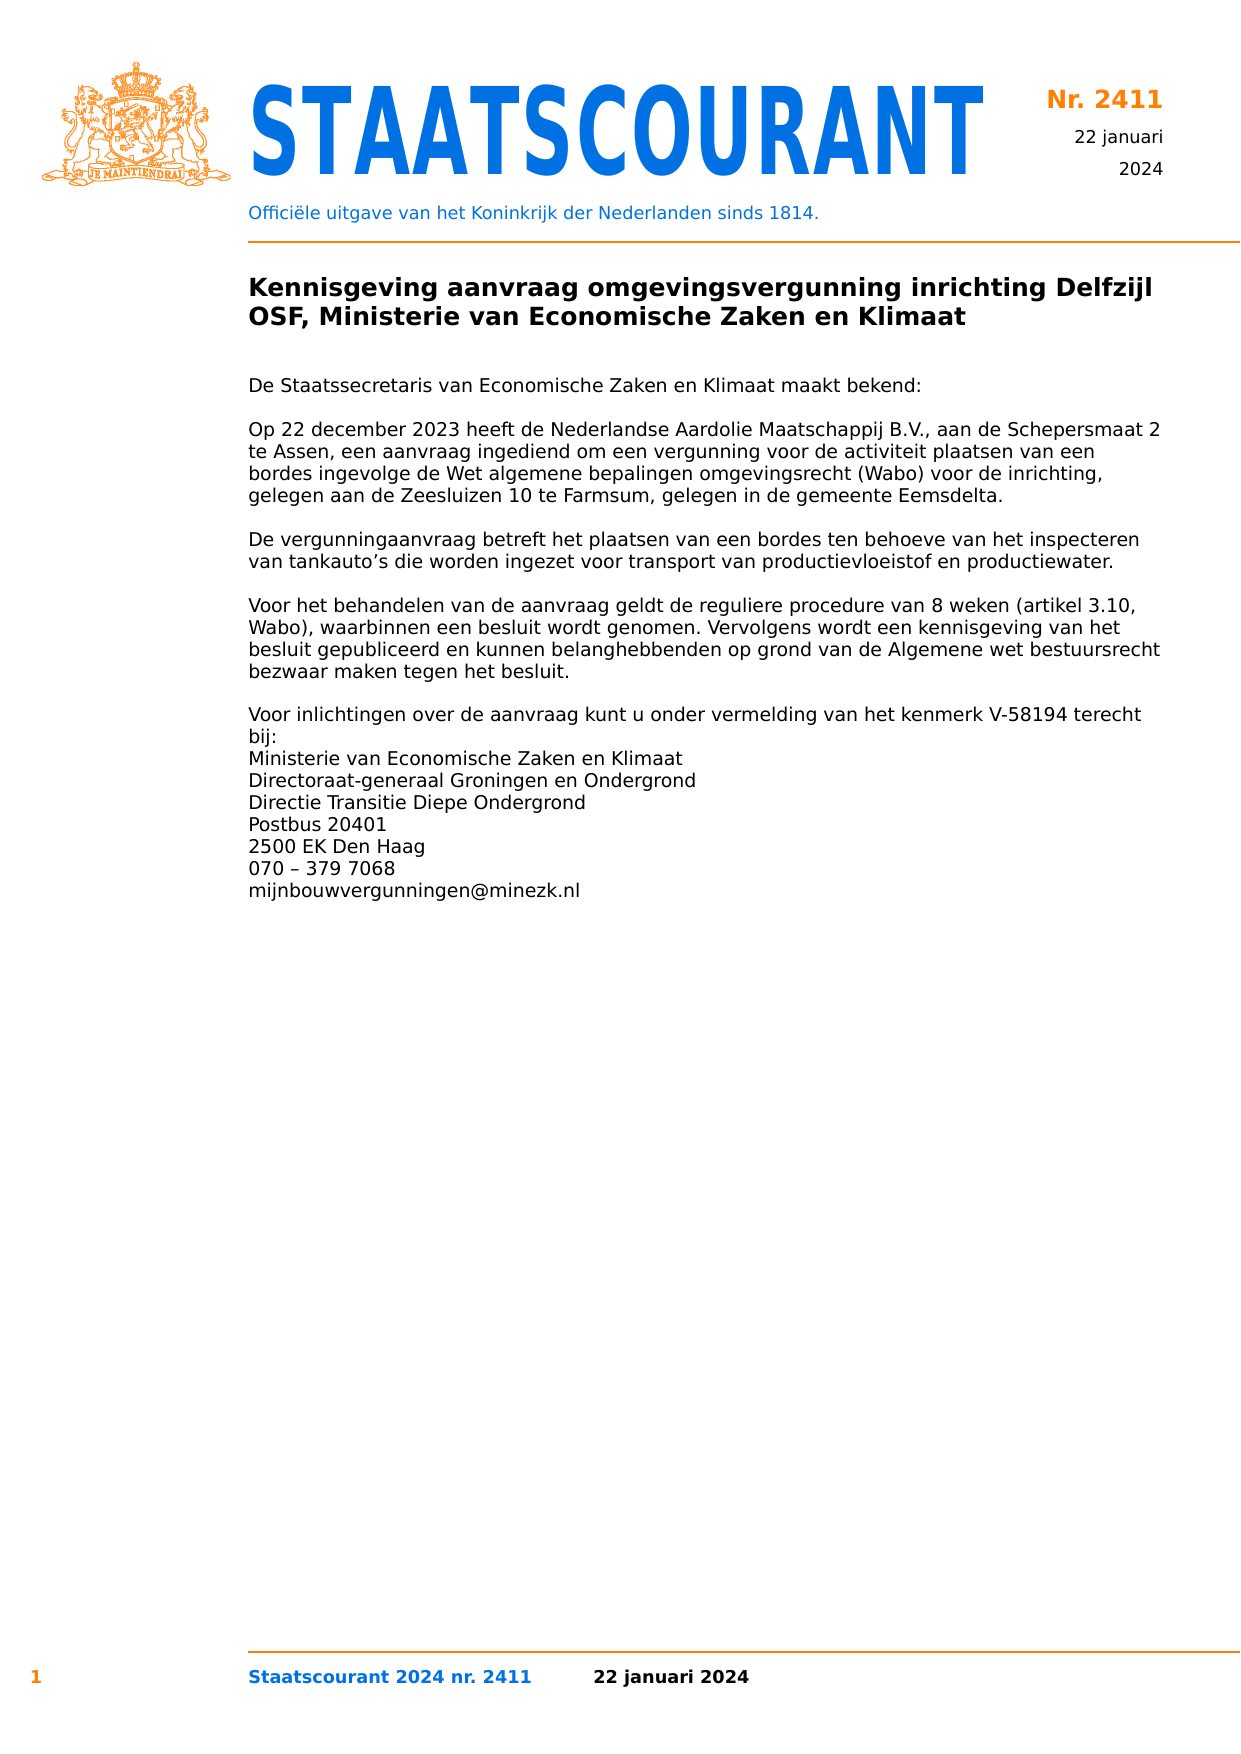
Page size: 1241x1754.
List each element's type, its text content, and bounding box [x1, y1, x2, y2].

table_header [25, 62, 248, 241]
text Ministerie van Economische Zaken en Klimaat [248, 748, 1163, 770]
text Op 22 december 2023 heeft de Nederlandse Aardolie Maatschappij B.V., aan de Schepersmaat 2 te Assen, een aanvraag ingediend om een vergunning voor de activiteit plaatsen van een bordes ingevolge de Wet algemene bepalingen omgevingsrecht (Wabo) voor de inrichting, gelegen aan de Zeesluizen 10 te Farmsum, gelegen in de gemeente Eemsdelta. [248, 419, 1163, 507]
text Voor het behandelen van de aanvraag geldt de reguliere procedure van 8 weken (artikel 3.10, Wabo), waarbinnen een besluit wordt genomen. Vervolgens wordt een kennisgeving van het besluit gepubliceerd en kunnen belanghebbenden op grond van de Algemene wet bestuursrecht bezwaar maken tegen het besluit. [248, 594, 1163, 682]
text De vergunningaanvraag betreft het plaatsen van een bordes ten behoeve van het inspecteren van tankauto’s die worden ingezet voor transport van productievloeistof en productiewater. [248, 529, 1163, 573]
table_cell Officiële uitgave van het Koninkrijk der Nederlanden sinds 1814. [248, 203, 1240, 241]
table_header Nr. 2411 [998, 62, 1240, 121]
text 2500 EK Den Haag [248, 836, 1163, 858]
subtitle Kennisgeving aanvraag omgevingsvergunning inrichting Delfzijl OSF, Ministerie van Economische Zaken en Klimaat [248, 273, 1163, 331]
text Voor inlichtingen over de aanvraag kunt u onder vermelding van het kenmerk V-58194 terecht bij: [248, 704, 1163, 748]
text 070 – 379 7068 [248, 858, 1163, 880]
table_cell 2024 [998, 153, 1240, 203]
table_cell 22 januari [998, 121, 1240, 153]
text Directie Transitie Diepe Ondergrond [248, 792, 1163, 814]
text Postbus 20401 [248, 814, 1163, 836]
text De Staatssecretaris van Economische Zaken en Klimaat maakt bekend: [248, 375, 1163, 397]
picture [41, 62, 231, 186]
table_header STAATSCOURANT [248, 62, 998, 203]
text Directoraat-generaal Groningen en Ondergrond [248, 770, 1163, 792]
text mijnbouwvergunningen@minezk.nl [248, 880, 1163, 902]
